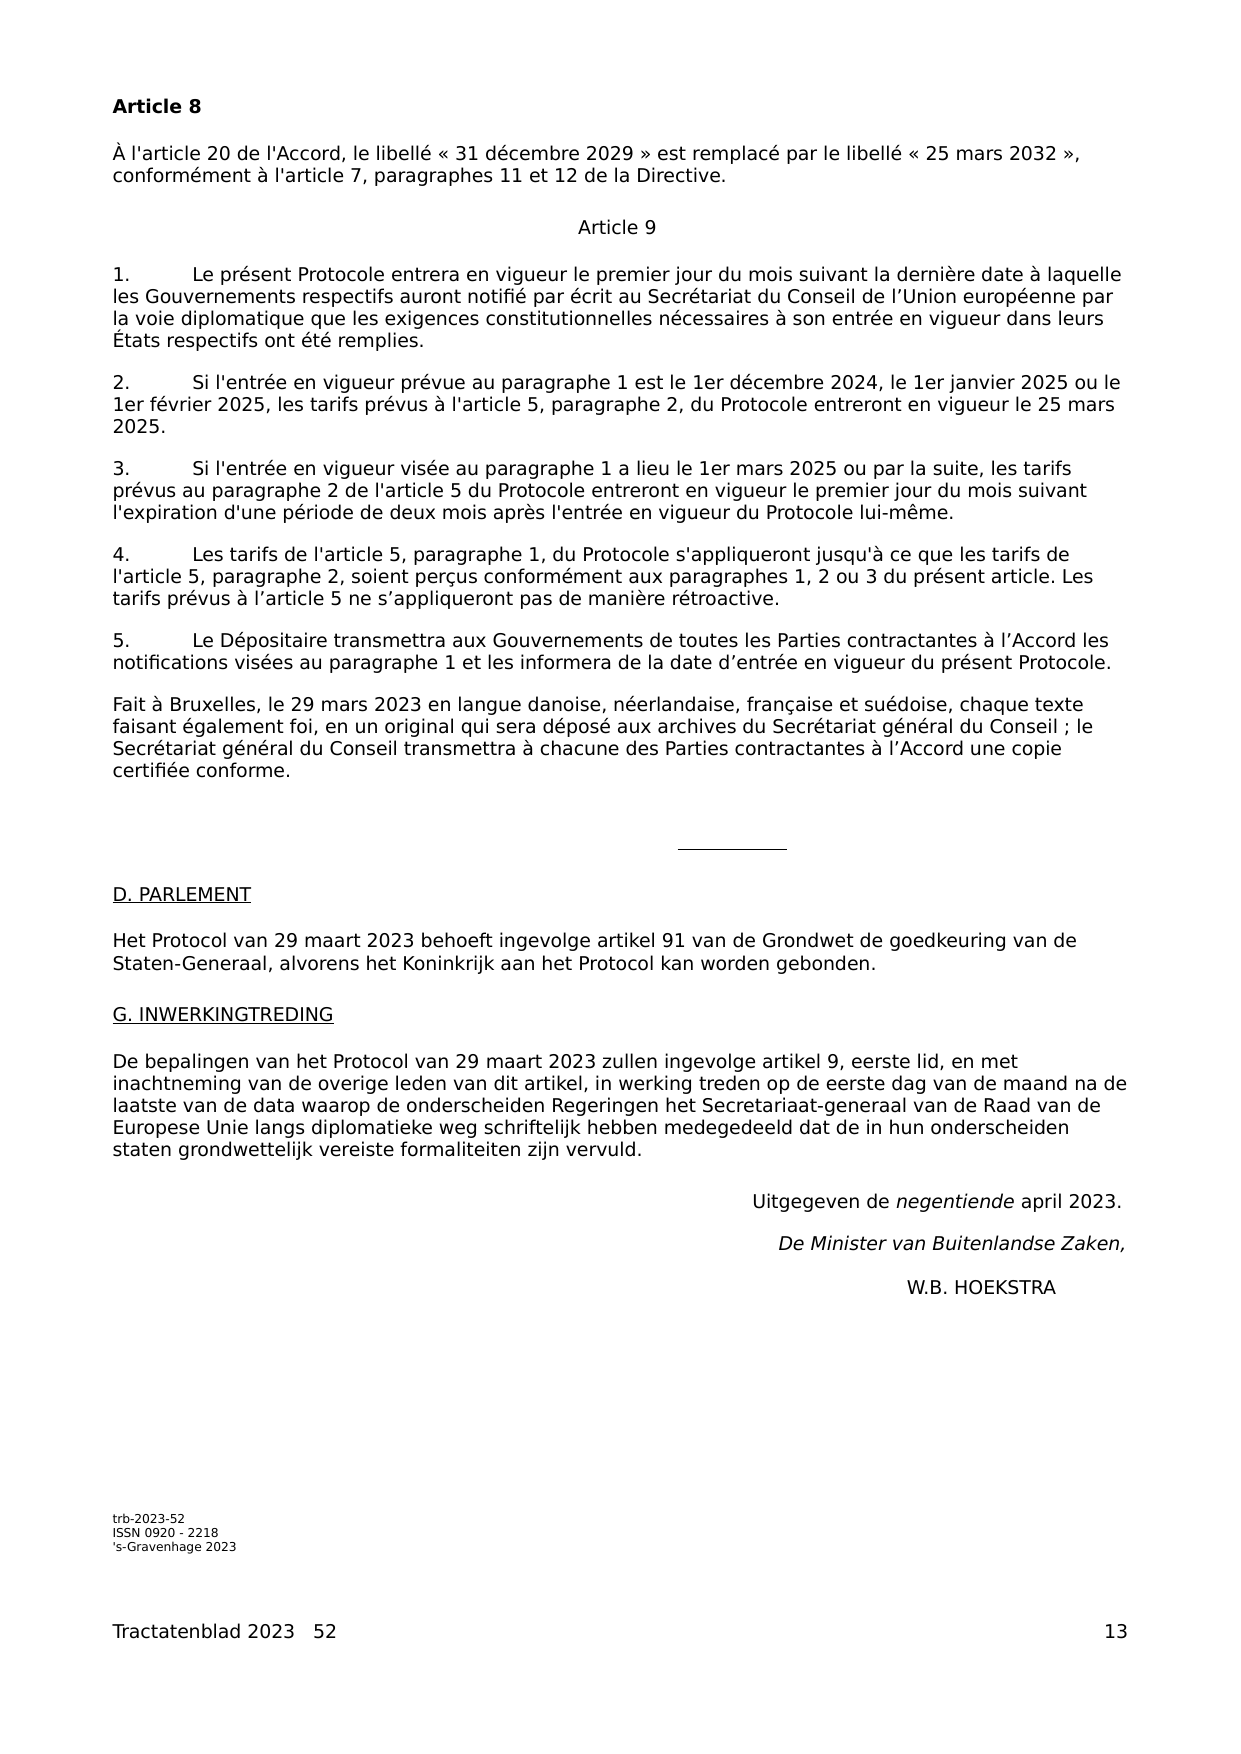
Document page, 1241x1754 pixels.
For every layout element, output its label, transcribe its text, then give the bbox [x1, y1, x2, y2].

subtitle Article 8 [112, 96, 1128, 118]
text trb-2023-52 [112, 1512, 346, 1526]
text Het Protocol van 29 maart 2023 behoeft ingevolge artikel 91 van de Grondwet de goedkeuring van de Staten-Generaal, alvorens het Koninkrijk aan het Protocol kan worden gebonden. [112, 930, 1128, 974]
subtitle D. PARLEMENT [112, 883, 1128, 905]
text À l'article 20 de l'Accord, le libellé « 31 décembre 2029 » est remplacé par le libellé « 25 mars 2032 », conformément à l'article 7, paragraphes 11 et 12 de la Directive. [112, 143, 1128, 187]
text 3. Si l'entrée en vigueur visée au paragraphe 1 a lieu le 1er mars 2025 ou par la suite, les tarifs prévus au paragraphe 2 de l'article 5 du Protocole entreront en vigueur le premier jour du mois suivant l'expiration d'une période de deux mois après l'entrée en vigueur du Protocole lui-même. [112, 458, 1128, 524]
text 's-Gravenhage 2023 [112, 1540, 346, 1554]
text De Minister van Buitenlandse Zaken, W.B. HOEKSTRA [112, 1233, 1128, 1299]
text De bepalingen van het Protocol van 29 maart 2023 zullen ingevolge artikel 9, eerste lid, en met inachtneming van de overige leden van dit artikel, in werking treden op de eerste dag van de maand na de laatste van de data waarop de onderscheiden Regeringen het Secretariaat-generaal van de Raad van de Europese Unie langs diplomatieke weg schriftelijk hebben medegedeeld dat de in hun onderscheiden staten grondwettelijk vereiste formaliteiten zijn vervuld. [112, 1051, 1128, 1161]
text ISSN 0920 - 2218 [112, 1526, 346, 1540]
text 4. Les tarifs de l'article 5, paragraphe 1, du Protocole s'appliqueront jusqu'à ce que les tarifs de l'article 5, paragraphe 2, soient perçus conformément aux paragraphes 1, 2 ou 3 du présent article. Les tarifs prévus à l’article 5 ne s’appliqueront pas de manière rétroactive. [112, 544, 1128, 609]
text Fait à Bruxelles, le 29 mars 2023 en langue danoise, néerlandaise, française et suédoise, chaque texte faisant également foi, en un original qui sera déposé aux archives du Secrétariat général du Conseil ; le Secrétariat général du Conseil transmettra à chacune des Parties contractantes à l’Accord une copie certifiée conforme. [112, 693, 1128, 781]
text Uitgegeven de negentiende april 2023. [112, 1191, 1128, 1213]
text 1. Le présent Protocole entrera en vigueur le premier jour du mois suivant la dernière date à laquelle les Gouvernements respectifs auront notifié par écrit au Secrétariat du Conseil de l’Union européenne par la voie diplomatique que les exigences constitutionnelles nécessaires à son entrée en vigueur dans leurs États respectifs ont été remplies. [112, 264, 1128, 352]
text 2. Si l'entrée en vigueur prévue au paragraphe 1 est le 1er décembre 2024, le 1er janvier 2025 ou le 1er février 2025, les tarifs prévus à l'article 5, paragraphe 2, du Protocole entreront en vigueur le 25 mars 2025. [112, 372, 1128, 438]
text 5. Le Dépositaire transmettra aux Gouvernements de toutes les Parties contractantes à l’Accord les notifications visées au paragraphe 1 et les informera de la date d’entrée en vigueur du présent Protocole. [112, 629, 1128, 673]
subtitle G. INWERKINGTREDING [112, 1004, 1128, 1026]
subtitle Article 9 [112, 217, 1128, 239]
